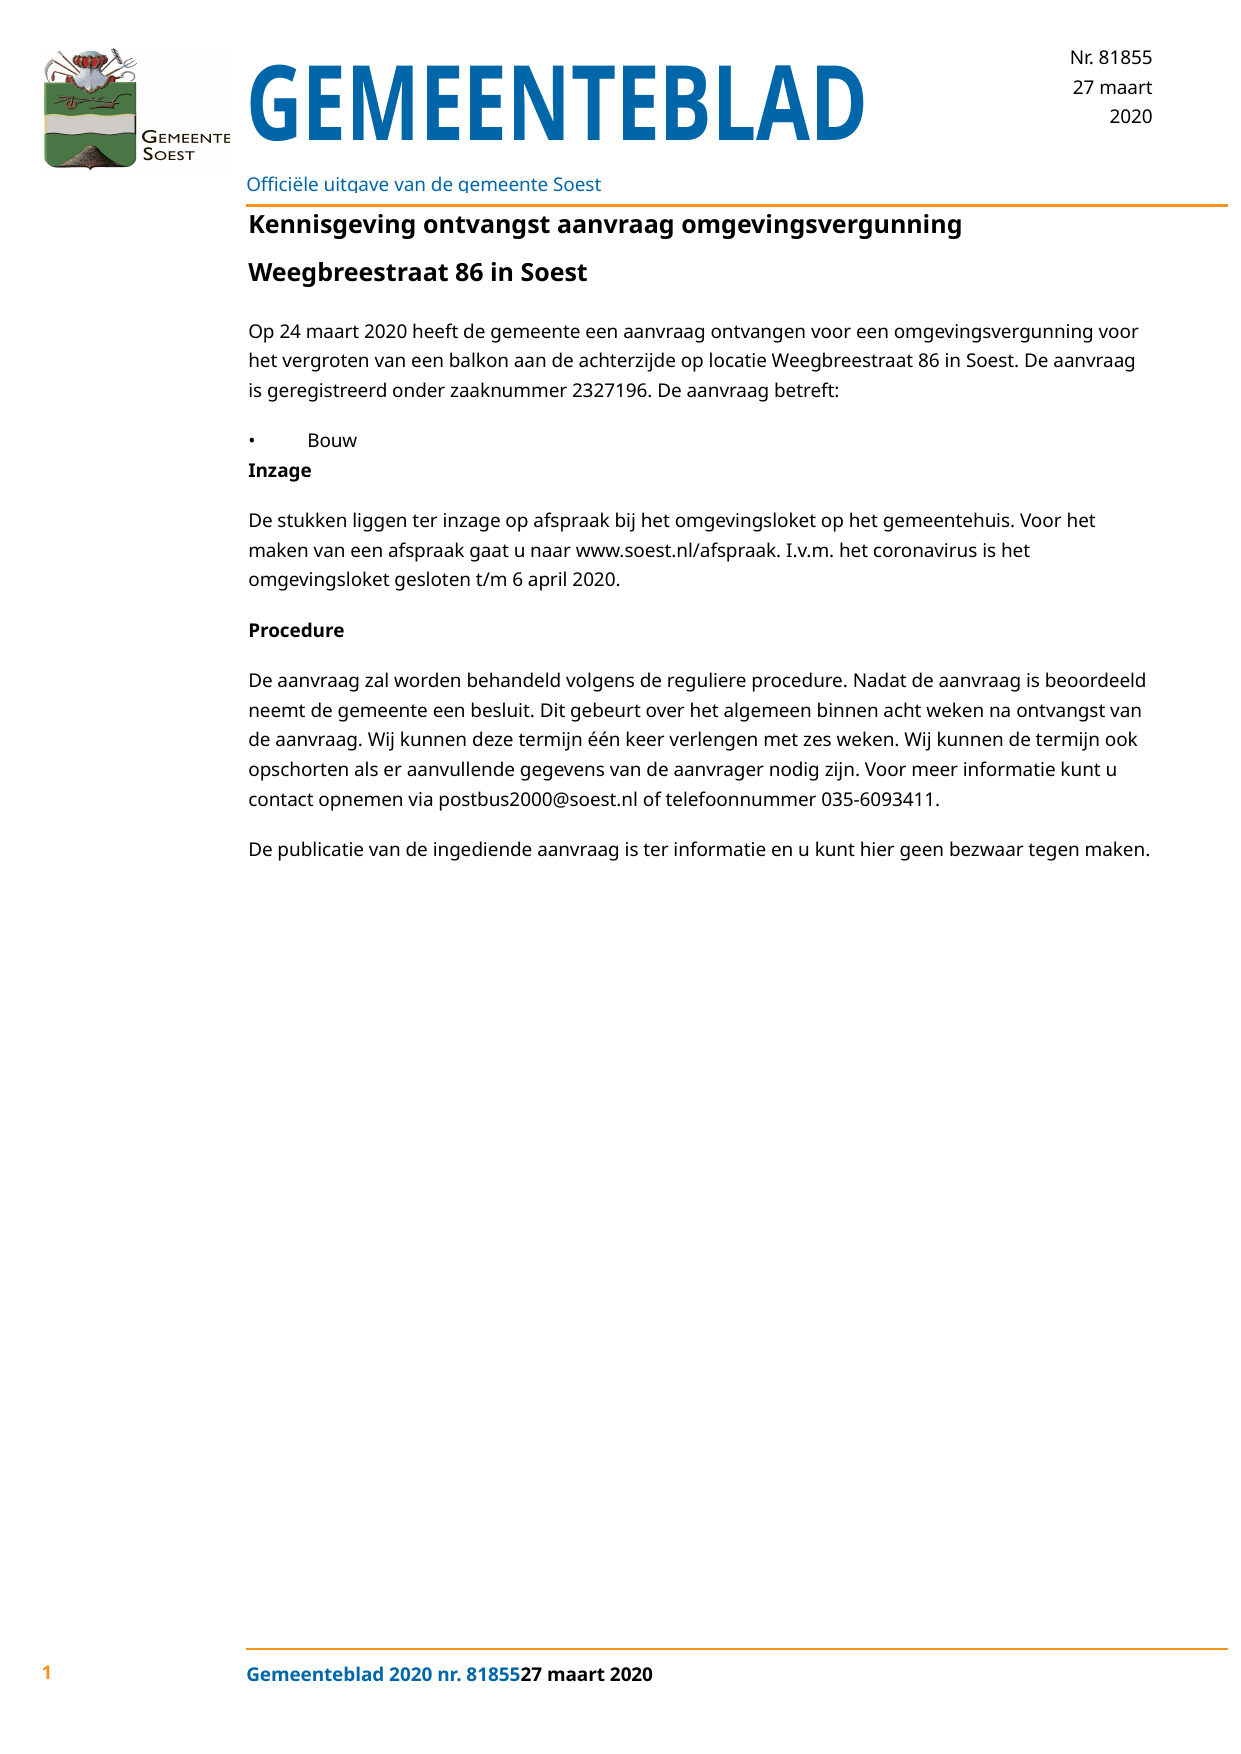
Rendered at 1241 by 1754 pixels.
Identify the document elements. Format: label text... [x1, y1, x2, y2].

text Kennisgeving ontvangst aanvraag omgevingsvergunning Weegbreestraat 86 in Soest [248, 207, 1152, 288]
list Bouw [248, 427, 1152, 453]
text Procedure [248, 617, 1152, 643]
picture [41, 47, 231, 172]
text De aanvraag zal worden behandeld volgens de reguliere procedure. Nadat de aanvraag is beoordeeld neemt de gemeente een besluit. Dit gebeurt over het algemeen binnen acht weken na ontvangst van de aanvraag. Wij kunnen deze termijn één keer verlengen met zes weken. Wij kunnen de termijn ook opschorten als er aanvullende gegevens van de aanvrager nodig zijn. Voor meer informatie kunt u contact opnemen via postbus2000@soest.nl of telefoonnummer 035-6093411. [248, 667, 1152, 812]
text De stukken liggen ter inzage op afspraak bij het omgevingsloket op het gemeentehuis. Voor het maken van een afspraak gaat u naar www.soest.nl/afspraak. I.v.m. het coronavirus is het omgevingsloket gesloten t/m 6 april 2020. [248, 507, 1152, 592]
text Inzage [248, 457, 1152, 483]
text De publicatie van de ingediende aanvraag is ter informatie en u kunt hier geen bezwaar tegen maken. [248, 836, 1152, 862]
text Op 24 maart 2020 heeft de gemeente een aanvraag ontvangen voor een omgevingsvergunning voor het vergroten van een balkon aan de achterzijde op locatie Weegbreestraat 86 in Soest. De aanvraag is geregistreerd onder zaaknummer 2327196. De aanvraag betreft: [248, 318, 1152, 403]
